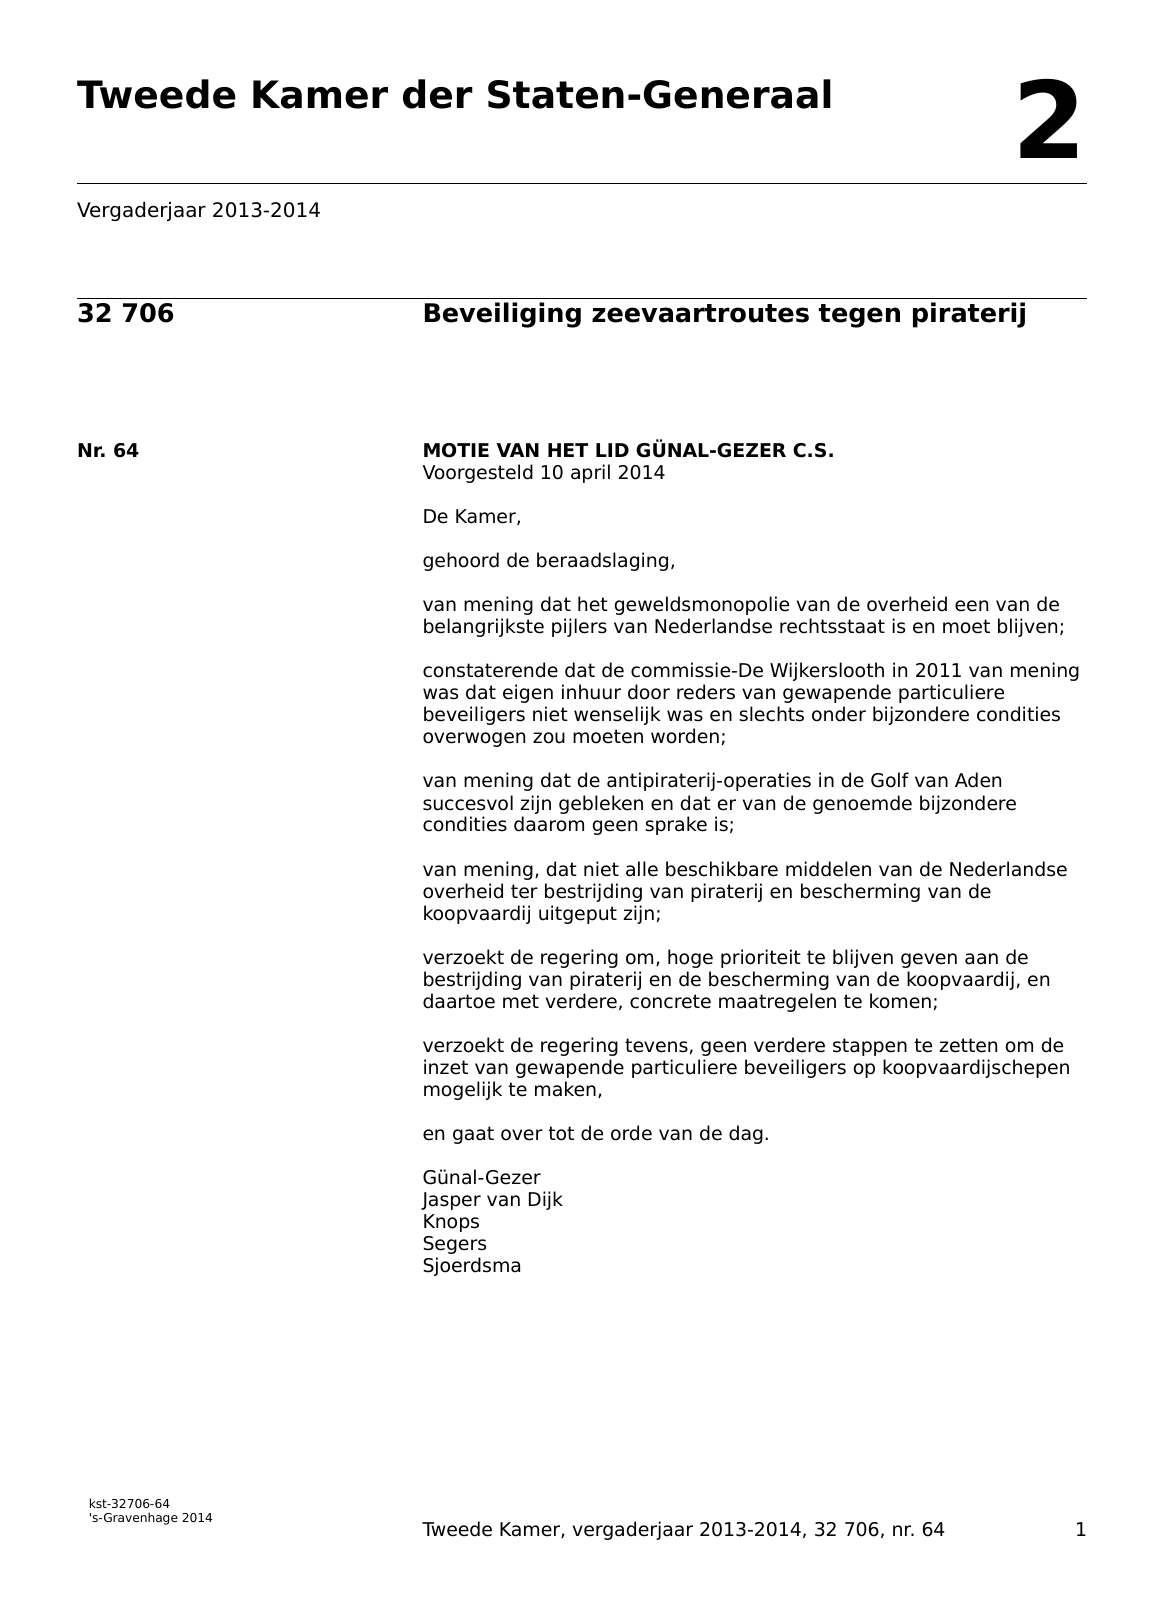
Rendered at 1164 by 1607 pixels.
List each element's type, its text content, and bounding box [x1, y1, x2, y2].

text Voorgesteld 10 april 2014 [422, 462, 1087, 484]
text en gaat over tot de orde van de dag. [422, 1123, 1087, 1145]
text De Kamer, [422, 506, 1087, 528]
text van mening dat de antipiraterij-operaties in de Golf van Aden succesvol zijn gebleken en dat er van de genoemde bijzondere condities daarom geen sprake is; [422, 770, 1087, 836]
table_header 2 [886, 59, 1087, 183]
table_header Tweede Kamer der Staten-Generaal [77, 59, 886, 183]
text verzoekt de regering tevens, geen verdere stappen te zetten om de inzet van gewapende particuliere beveiligers op koopvaardijschepen mogelijk te maken, [422, 1035, 1087, 1101]
text Sjoerdsma [422, 1255, 1087, 1277]
table_cell Vergaderjaar 2013-2014 [77, 184, 1087, 298]
text Jasper van Dijk [422, 1189, 1087, 1211]
text constaterende dat de commissie-De Wijkerslooth in 2011 van mening was dat eigen inhuur door reders van gewapende particuliere beveiligers niet wenselijk was en slechts onder bijzondere condities overwogen zou moeten worden; [422, 660, 1087, 748]
text van mening, dat niet alle beschikbare middelen van de Nederlandse overheid ter bestrijding van piraterij en bescherming van de koopvaardij uitgeput zijn; [422, 858, 1087, 924]
text Knops [422, 1211, 1087, 1233]
text Günal-Gezer [422, 1167, 1087, 1189]
subtitle Nr. 64 MOTIE VAN HET LID GÜNAL-GEZER C.S. [77, 440, 1087, 462]
text 's-Gravenhage 2014 [88, 1511, 323, 1525]
text van mening dat het geweldsmonopolie van de overheid een van de belangrijkste pijlers van Nederlandse rechtsstaat is en moet blijven; [422, 594, 1087, 638]
text gehoord de beraadslaging, [422, 550, 1087, 572]
text Segers [422, 1233, 1087, 1255]
text kst-32706-64 [88, 1497, 323, 1511]
text verzoekt de regering om, hoge prioriteit te blijven geven aan de bestrijding van piraterij en de bescherming van de koopvaardij, en daartoe met verdere, concrete maatregelen te komen; [422, 947, 1087, 1013]
subtitle 32 706 Beveiliging zeevaartroutes tegen piraterij [77, 299, 1087, 329]
